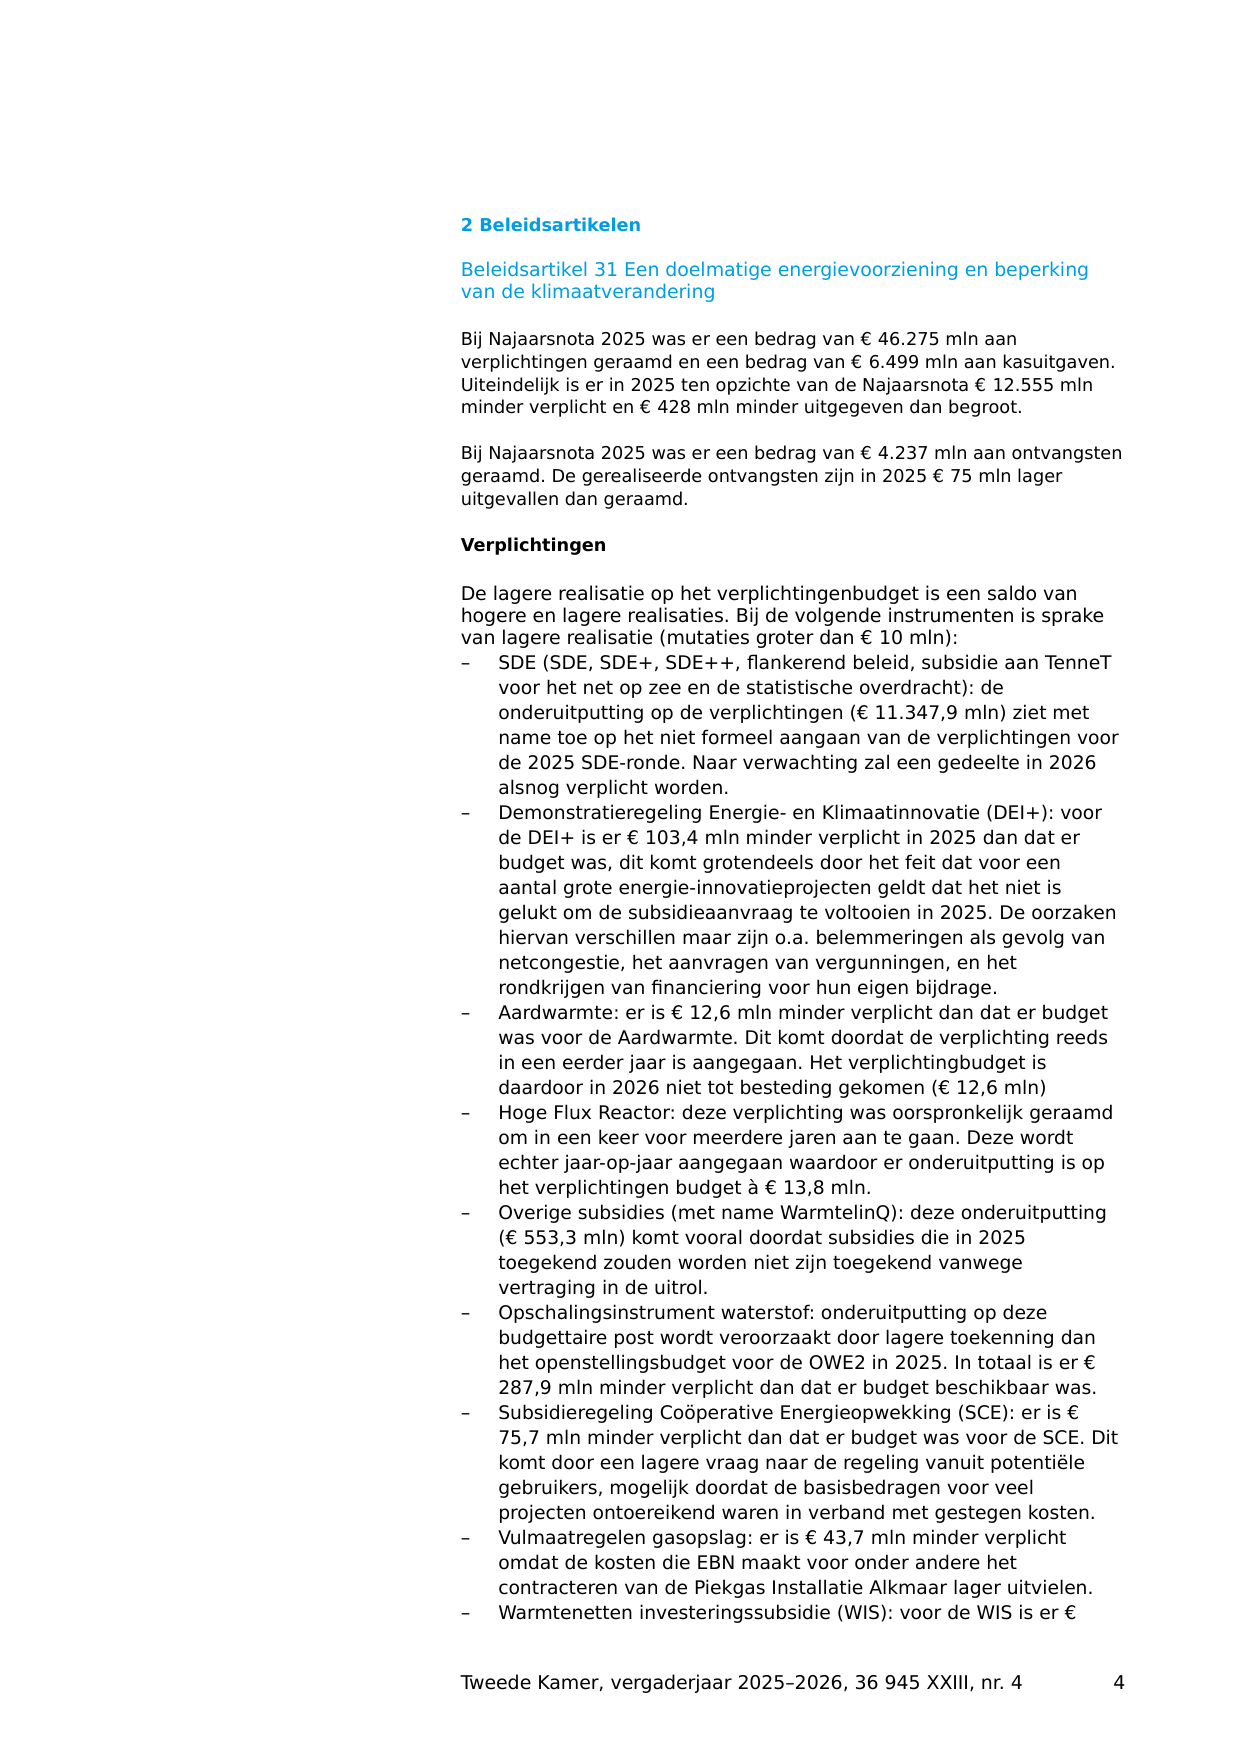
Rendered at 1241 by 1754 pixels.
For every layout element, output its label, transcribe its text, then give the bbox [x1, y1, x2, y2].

list Subsidieregeling Coöperative Energieopwekking (SCE): er is € 75,7 mln minder verplicht dan dat er budget was voor de SCE. Dit komt door een lagere vraag naar de regeling vanuit potentiële gebruikers, mogelijk doordat de basisbedragen voor veel projecten ontoereikend waren in verband met gestegen kosten. [461, 1399, 1125, 1524]
list Aardwarmte: er is € 12,6 mln minder verplicht dan dat er budget was voor de Aardwarmte. Dit komt doordat de verplichting reeds in een eerder jaar is aangegaan. Het verplichtingbudget is daardoor in 2026 niet tot besteding gekomen (€ 12,6 mln) [461, 999, 1125, 1099]
text Verplichtingen [461, 533, 1125, 556]
text Bĳ Najaarsnota 2025 was er een bedrag van € 4.237 mln aan ontvangsten geraamd. De gerealiseerde ontvangsten zĳn in 2025 € 75 mln lager uitgevallen dan geraamd. [461, 441, 1125, 510]
list Warmtenetten investeringssubsidie (WIS): voor de WIS is er € [461, 1599, 1125, 1624]
title 2 Beleidsartikelen [461, 213, 1125, 236]
list Opschalingsinstrument waterstof: onderuitputting op deze budgettaire post wordt veroorzaakt door lagere toekenning dan het openstellingsbudget voor de OWE2 in 2025. In totaal is er € 287,9 mln minder verplicht dan dat er budget beschikbaar was. [461, 1299, 1125, 1399]
text De lagere realisatie op het verplichtingenbudget is een saldo van hogere en lagere realisaties. Bĳ de volgende instrumenten is sprake van lagere realisatie (mutaties groter dan € 10 mln): [461, 583, 1125, 649]
list SDE (SDE, SDE+, SDE++, flankerend beleid, subsidie aan TenneT voor het net op zee en de statistische overdracht): de onderuitputting op de verplichtingen (€ 11.347,9 mln) ziet met name toe op het niet formeel aangaan van de verplichtingen voor de 2025 SDE-ronde. Naar verwachting zal een gedeelte in 2026 alsnog verplicht worden. [461, 649, 1125, 799]
list Overige subsidies (met name WarmtelinQ): deze onderuitputting (€ 553,3 mln) komt vooral doordat subsidies die in 2025 toegekend zouden worden niet zijn toegekend vanwege vertraging in de uitrol. [461, 1199, 1125, 1299]
title Beleidsartikel 31 Een doelmatige energievoorziening en beperking van de klimaatverandering [461, 259, 1125, 303]
list Demonstratieregeling Energie- en Klimaatinnovatie (DEI+): voor de DEI+ is er € 103,4 mln minder verplicht in 2025 dan dat er budget was, dit komt grotendeels door het feit dat voor een aantal grote energie-innovatieprojecten geldt dat het niet is gelukt om de subsidieaanvraag te voltooien in 2025. De oorzaken hiervan verschillen maar zijn o.a. belemmeringen als gevolg van netcongestie, het aanvragen van vergunningen, en het rondkrijgen van financiering voor hun eigen bijdrage. [461, 799, 1125, 999]
text Bĳ Najaarsnota 2025 was er een bedrag van € 46.275 mln aan verplichtingen geraamd en een bedrag van € 6.499 mln aan kasuitgaven. Uiteindelĳk is er in 2025 ten opzichte van de Najaarsnota € 12.555 mln minder verplicht en € 428 mln minder uitgegeven dan begroot. [461, 327, 1125, 418]
list Vulmaatregelen gasopslag: er is € 43,7 mln minder verplicht omdat de kosten die EBN maakt voor onder andere het contracteren van de Piekgas Installatie Alkmaar lager uitvielen. [461, 1524, 1125, 1599]
list Hoge Flux Reactor: deze verplichting was oorspronkelijk geraamd om in een keer voor meerdere jaren aan te gaan. Deze wordt echter jaar-op-jaar aangegaan waardoor er onderuitputting is op het verplichtingen budget à € 13,8 mln. [461, 1099, 1125, 1199]
